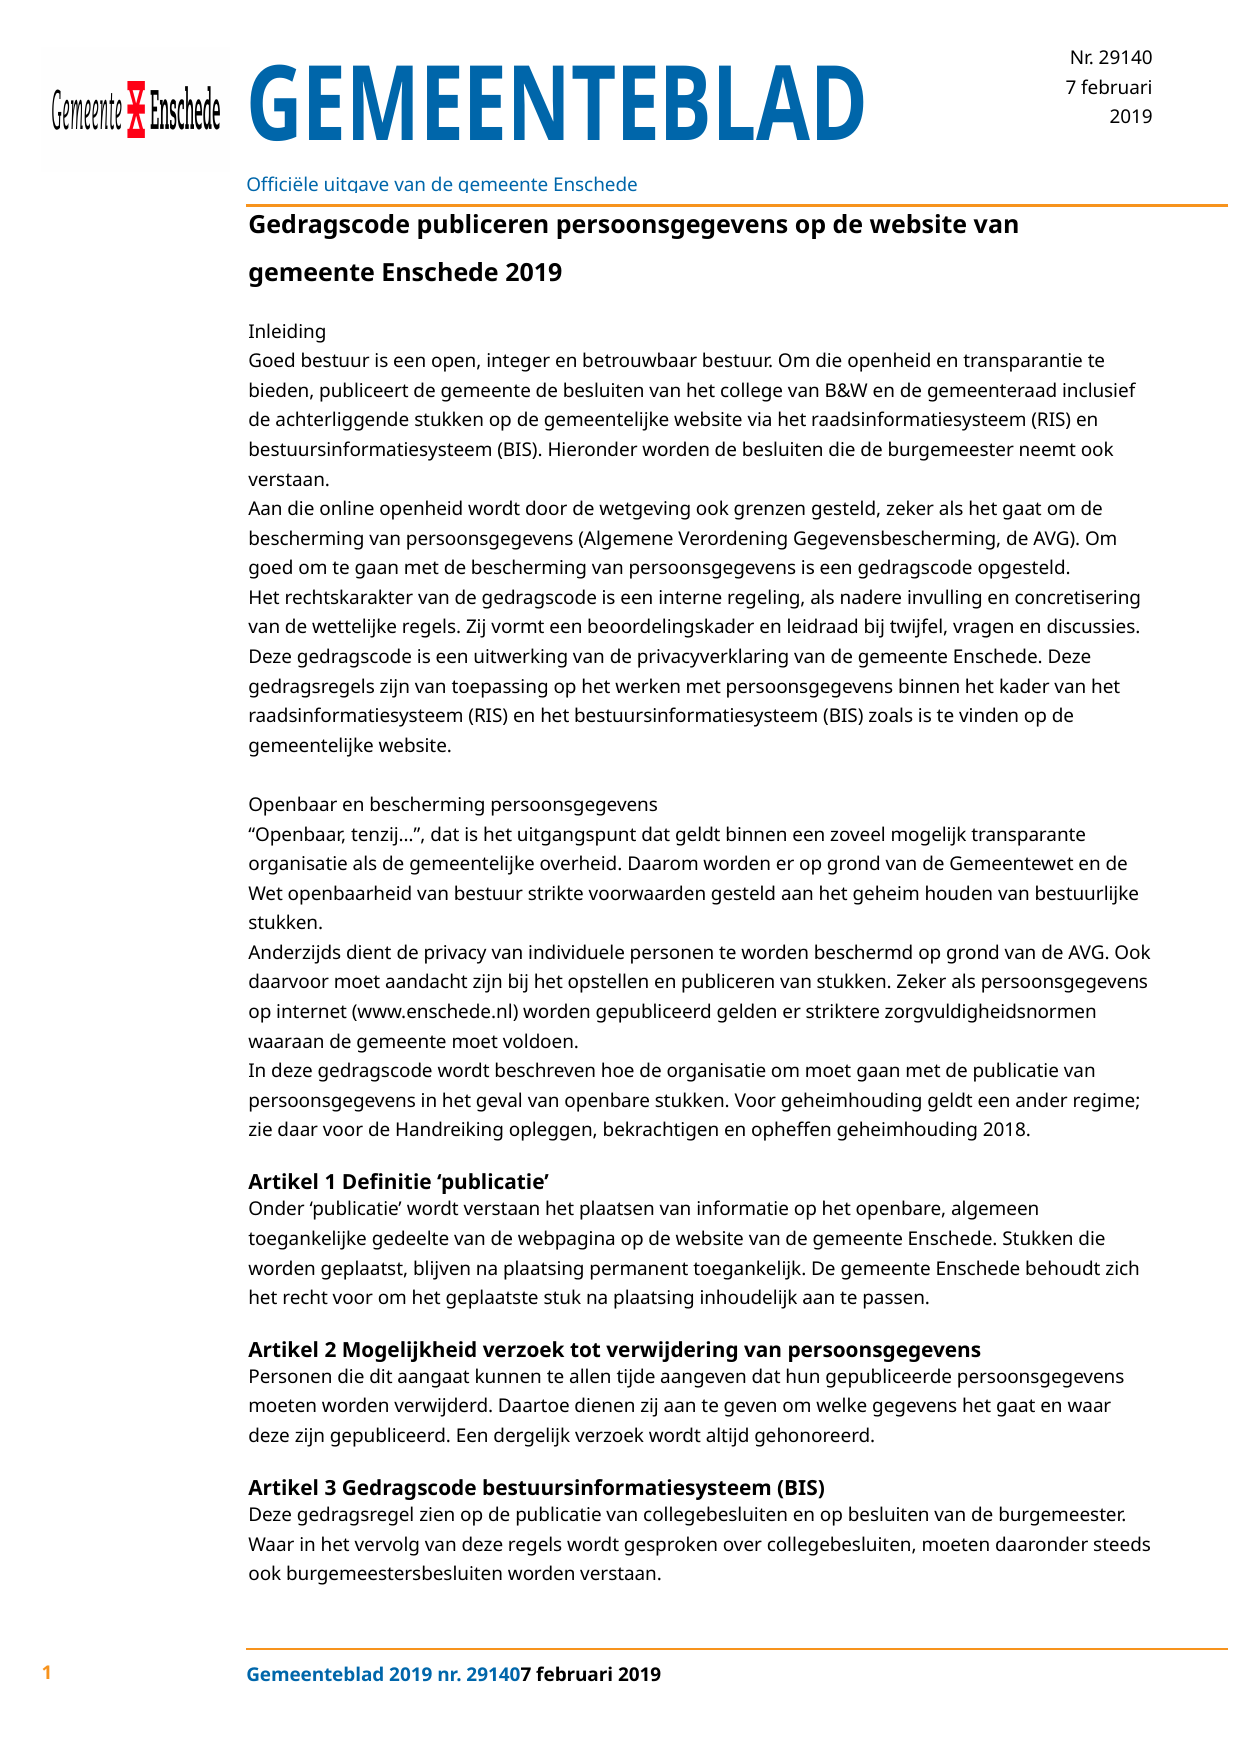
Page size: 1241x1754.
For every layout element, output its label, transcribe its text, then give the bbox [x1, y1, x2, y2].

text Personen die dit aangaat kunnen te allen tijde aangeven dat hun gepubliceerde persoonsgegevens moeten worden verwijderd. Daartoe dienen zij aan te geven om welke gegevens het gaat en waar deze zijn gepubliceerd. Een dergelijk verzoek wordt altijd gehonoreerd. [248, 1363, 1152, 1448]
text Inleiding [248, 318, 1152, 344]
text Aan die online openheid wordt door de wetgeving ook grenzen gesteld, zeker als het gaat om de bescherming van persoonsgegevens (Algemene Verordening Gegevensbescherming, de AVG). Om goed om te gaan met de bescherming van persoonsgegevens is een gedragscode opgesteld. [248, 495, 1152, 580]
text Artikel 2 Mogelijkheid verzoek tot verwijdering van persoonsgegevens [248, 1335, 1152, 1363]
picture [41, 47, 231, 172]
text Deze gedragsregel zien op de publicatie van collegebesluiten en op besluiten van de burgemeester. Waar in het vervolg van deze regels wordt gesproken over collegebesluiten, moeten daaronder steeds ook burgemeestersbesluiten worden verstaan. [248, 1501, 1152, 1586]
text In deze gedragscode wordt beschreven hoe de organisatie om moet gaan met de publicatie van persoonsgegevens in het geval van openbare stukken. Voor geheimhouding geldt een ander regime; zie daar voor de Handreiking opleggen, bekrachtigen en opheffen geheimhouding 2018. [248, 1057, 1152, 1142]
text Onder ‘publicatie’ wordt verstaan het plaatsen van informatie op het openbare, algemeen toegankelijke gedeelte van de webpagina op de website van de gemeente Enschede. Stukken die worden geplaatst, blijven na plaatsing permanent toegankelijk. De gemeente Enschede behoudt zich het recht voor om het geplaatste stuk na plaatsing inhoudelijk aan te passen. [248, 1196, 1152, 1310]
text Artikel 1 Definitie ‘publicatie’ [248, 1167, 1152, 1196]
text Gedragscode publiceren persoonsgegevens op de website van gemeente Enschede 2019 [248, 207, 1152, 288]
text Het rechtskarakter van de gedragscode is een interne regeling, als nadere invulling en concretisering van de wettelijke regels. Zij vormt een beoordelingskader en leidraad bij twijfel, vragen en discussies. [248, 584, 1152, 639]
text Openbaar en bescherming persoonsgegevens [248, 791, 1152, 817]
text Anderzijds dient de privacy van individuele personen te worden beschermd op grond van de AVG. Ook daarvoor moet aandacht zijn bij het opstellen en publiceren van stukken. Zeker als persoonsgegevens op internet (www.enschede.nl) worden gepubliceerd gelden er striktere zorgvuldigheidsnormen waaraan de gemeente moet voldoen. [248, 939, 1152, 1054]
text “Openbaar, tenzij…”, dat is het uitgangspunt dat geldt binnen een zoveel mogelijk transparante organisatie als de gemeentelijke overheid. Daarom worden er op grond van de Gemeentewet en de Wet openbaarheid van bestuur strikte voorwaarden gesteld aan het geheim houden van bestuurlijke stukken. [248, 821, 1152, 935]
text Goed bestuur is een open, integer en betrouwbaar bestuur. Om die openheid en transparantie te bieden, publiceert de gemeente de besluiten van het college van B&W en de gemeenteraad inclusief de achterliggende stukken op de gemeentelijke website via het raadsinformatiesysteem (RIS) en bestuursinformatiesysteem (BIS). Hieronder worden de besluiten die de burgemeester neemt ook verstaan. [248, 347, 1152, 492]
text Deze gedragscode is een uitwerking van de privacyverklaring van de gemeente Enschede. Deze gedragsregels zijn van toepassing op het werken met persoonsgegevens binnen het kader van het raadsinformatiesysteem (RIS) en het bestuursinformatiesysteem (BIS) zoals is te vinden op de gemeentelijke website. [248, 643, 1152, 758]
text Artikel 3 Gedragscode bestuursinformatiesysteem (BIS) [248, 1473, 1152, 1501]
